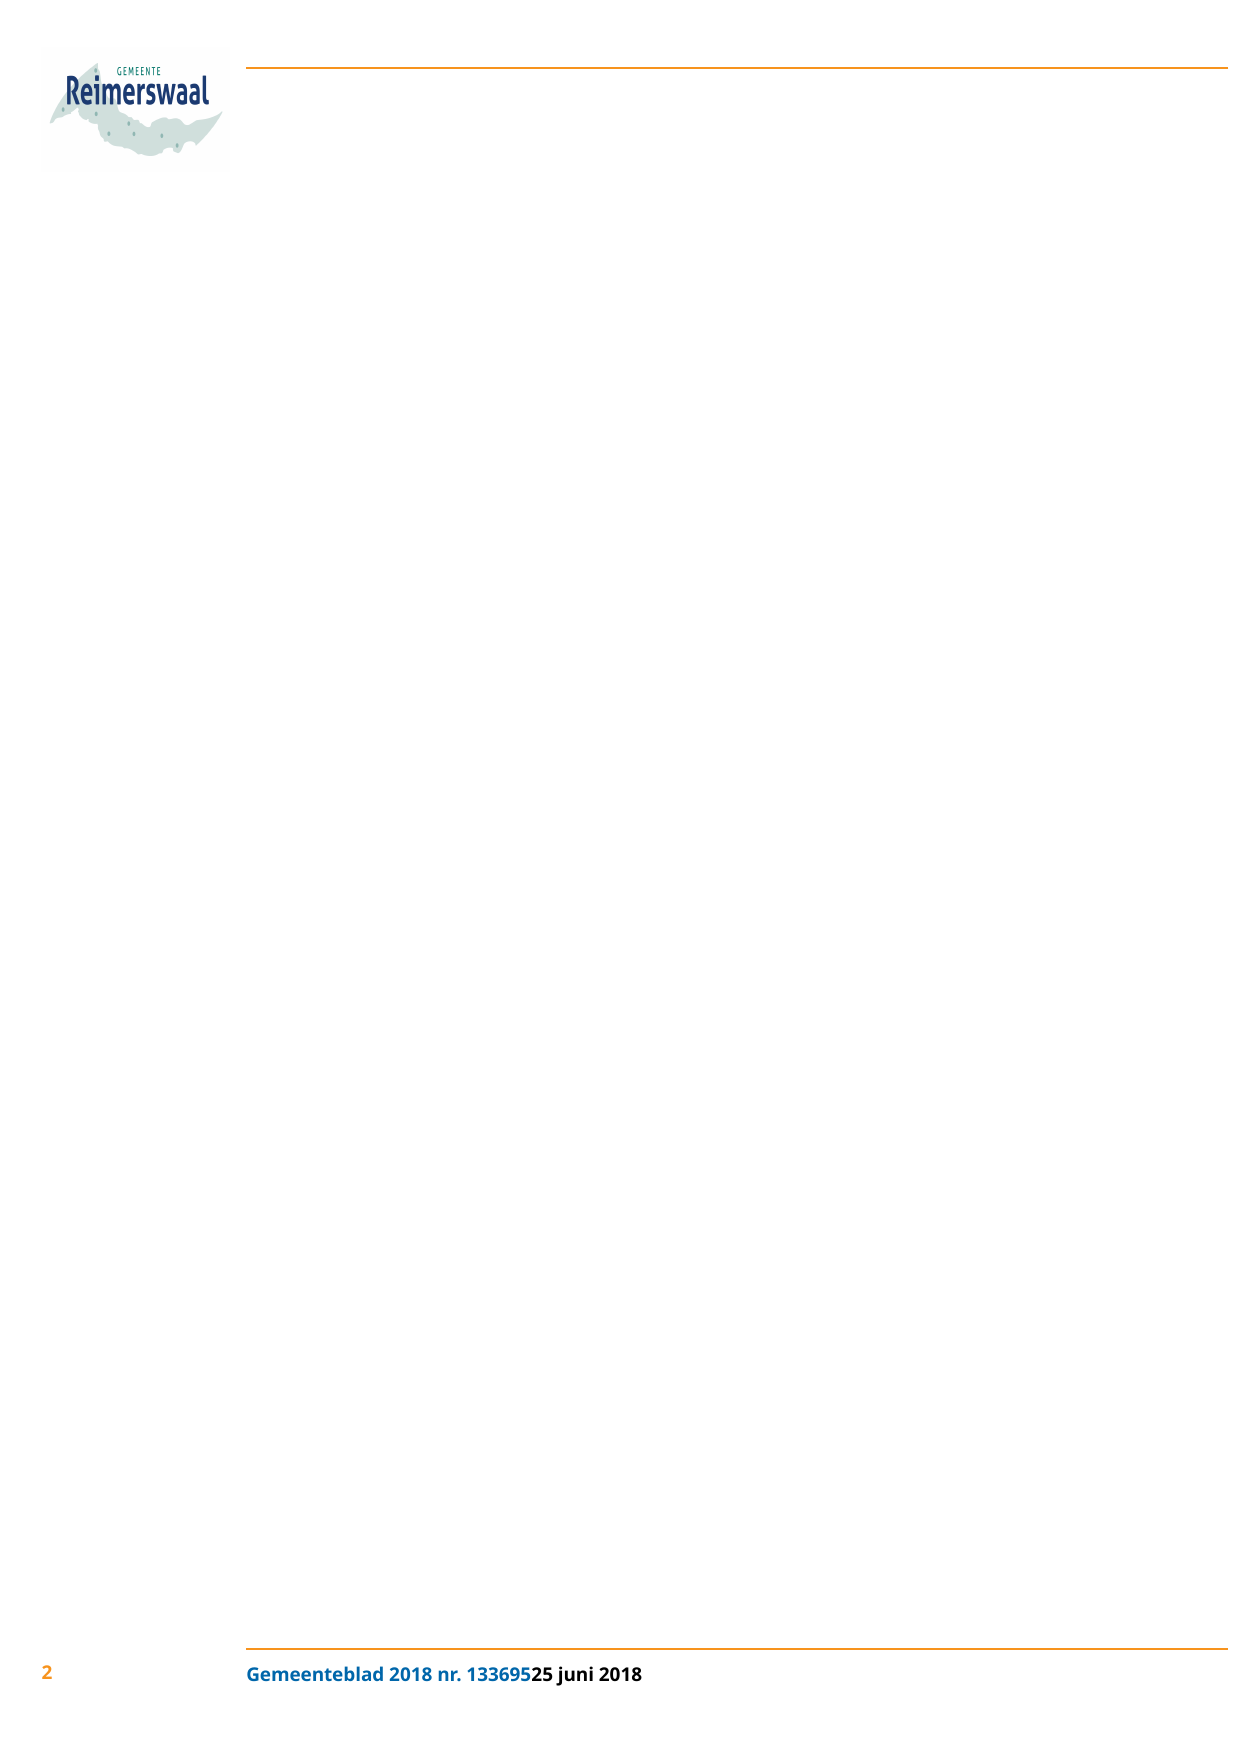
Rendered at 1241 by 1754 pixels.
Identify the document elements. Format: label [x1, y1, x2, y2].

picture [41, 47, 231, 172]
